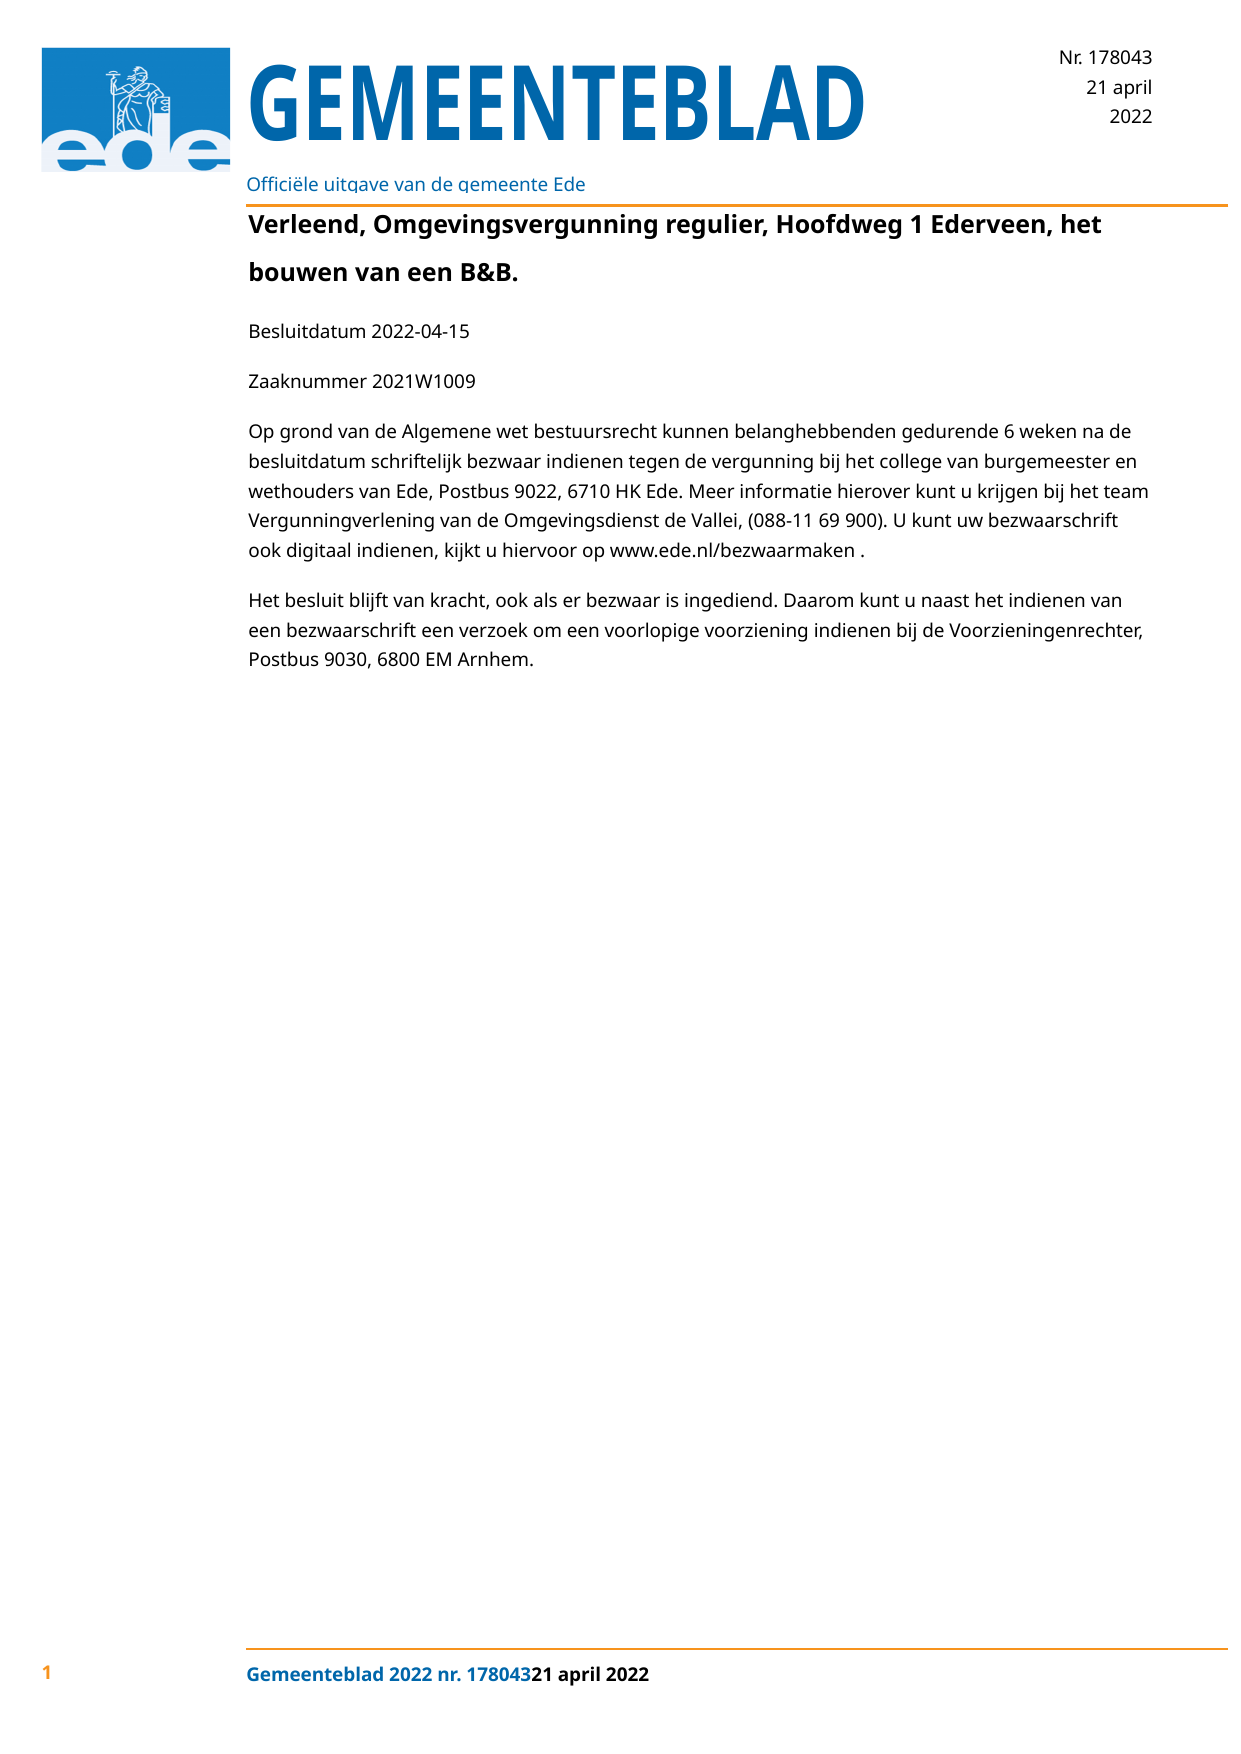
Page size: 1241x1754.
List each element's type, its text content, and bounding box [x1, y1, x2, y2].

text Op grond van de Algemene wet bestuursrecht kunnen belanghebbenden gedurende 6 weken na de besluitdatum schriftelijk bezwaar indienen tegen de vergunning bij het college van burgemeester en wethouders van Ede, Postbus 9022, 6710 HK Ede. Meer informatie hierover kunt u krijgen bij het team Vergunningverlening van de Omgevingsdienst de Vallei, (088-11 69 900). U kunt uw bezwaarschrift ook digitaal indienen, kijkt u hiervoor op www.ede.nl/bezwaarmaken . [248, 419, 1152, 563]
picture [41, 47, 231, 172]
text Verleend, Omgevingsvergunning regulier, Hoofdweg 1 Ederveen, het bouwen van een B&B. [248, 207, 1152, 288]
text Het besluit blijft van kracht, ook als er bezwaar is ingediend. Daarom kunt u naast het indienen van een bezwaarschrift een verzoek om een voorlopige voorziening indienen bij de Voorzieningenrechter, Postbus 9030, 6800 EM Arnhem. [248, 587, 1152, 672]
text Zaaknummer 2021W1009 [248, 368, 1152, 394]
text Besluitdatum 2022-04-15 [248, 318, 1152, 344]
